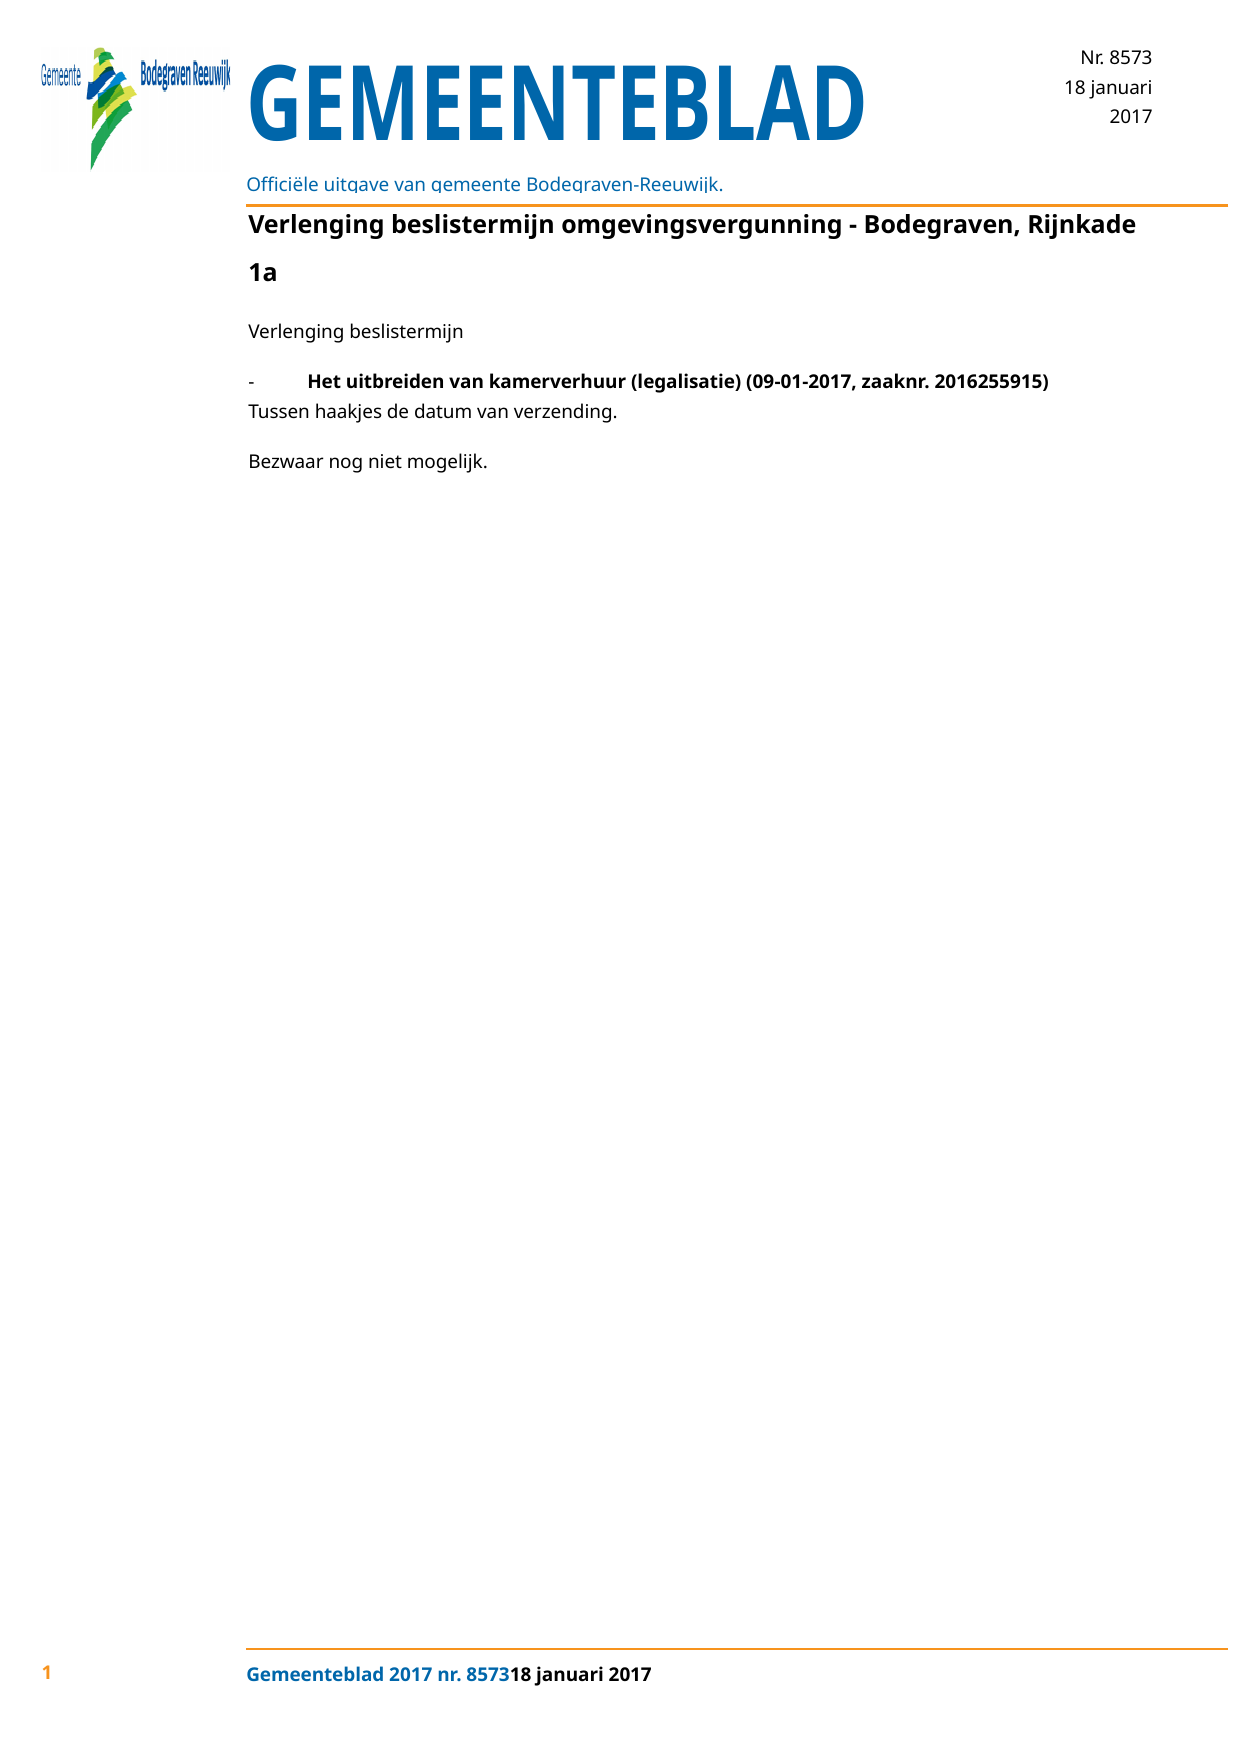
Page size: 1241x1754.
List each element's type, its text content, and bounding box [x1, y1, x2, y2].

text Bezwaar nog niet mogelijk. [248, 448, 1152, 474]
text Verlenging beslistermijn omgevingsvergunning - Bodegraven, Rijnkade 1a [248, 207, 1152, 288]
text Verlenging beslistermijn [248, 318, 1152, 344]
picture [41, 47, 231, 172]
list Het uitbreiden van kamerverhuur (legalisatie) (09‑01‑2017, zaaknr. 2016255915) [248, 368, 1152, 394]
text Tussen haakjes de datum van verzending. [248, 398, 1152, 424]
